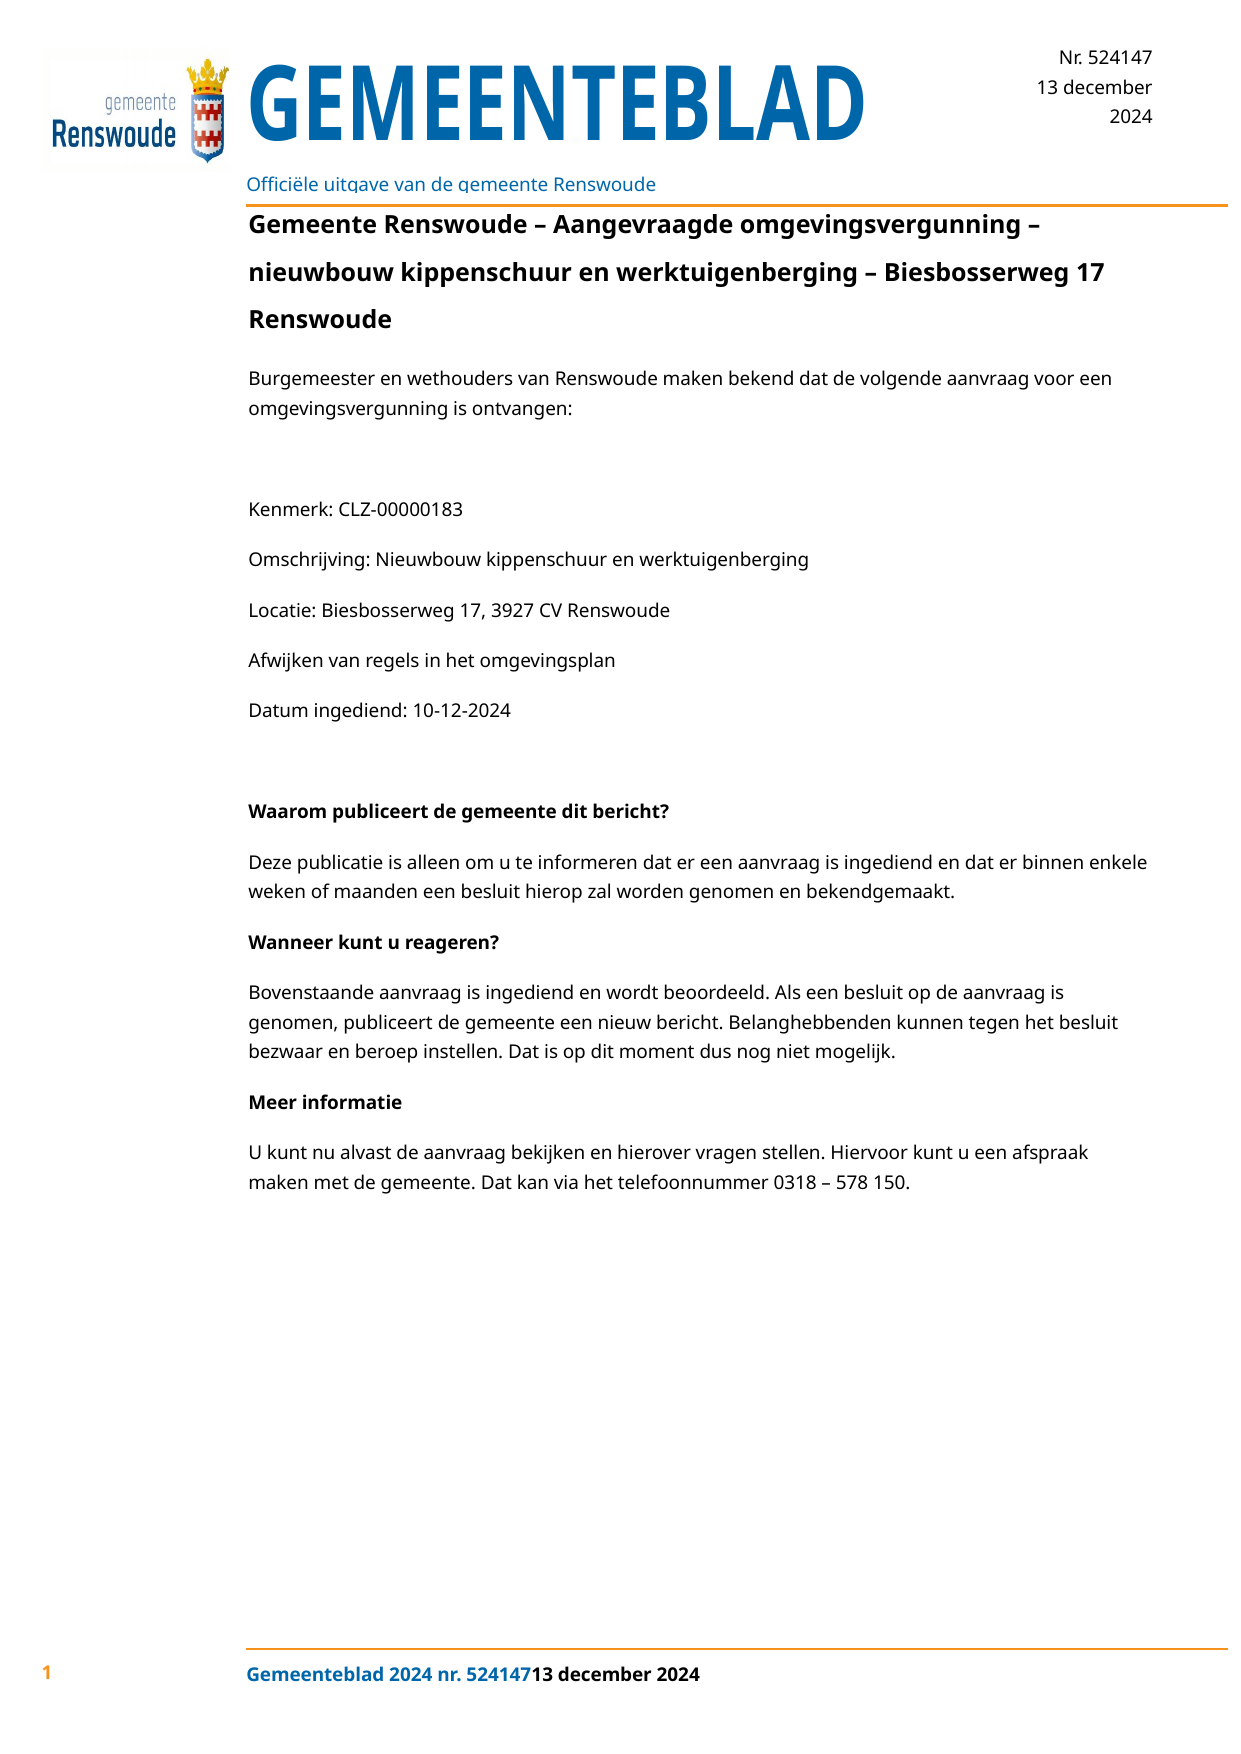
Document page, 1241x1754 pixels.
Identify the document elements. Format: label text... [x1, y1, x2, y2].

text Bovenstaande aanvraag is ingediend en wordt beoordeeld. Als een besluit op de aanvraag is genomen, publiceert de gemeente een nieuw bericht. Belanghebbenden kunnen tegen het besluit bezwaar en beroep instellen. Dat is op dit moment dus nog niet mogelijk. [248, 979, 1152, 1064]
picture [41, 47, 231, 172]
text Locatie: Biesbosserweg 17, 3927 CV Renswoude [248, 597, 1152, 622]
text U kunt nu alvast de aanvraag bekijken en hierover vragen stellen. Hiervoor kunt u een afspraak maken met de gemeente. Dat kan via het telefoonnummer 0318 – 578 150. [248, 1139, 1152, 1194]
text Meer informatie [248, 1089, 1152, 1114]
text Waarom publiceert de gemeente dit bericht? [248, 798, 1152, 824]
text Kenmerk: CLZ-00000183 [248, 496, 1152, 522]
text Afwijken van regels in het omgevingsplan [248, 647, 1152, 673]
text Datum ingediend: 10-12-2024 [248, 698, 1152, 723]
text Burgemeester en wethouders van Renswoude maken bekend dat de volgende aanvraag voor een omgevingsvergunning is ontvangen: [248, 366, 1152, 421]
text Deze publicatie is alleen om u te informeren dat er een aanvraag is ingediend en dat er binnen enkele weken of maanden een besluit hierop zal worden genomen en bekendgemaakt. [248, 849, 1152, 904]
text Wanneer kunt u reageren? [248, 929, 1152, 954]
text Omschrijving: Nieuwbouw kippenschuur en werktuigenberging [248, 546, 1152, 572]
text Gemeente Renswoude – Aangevraagde omgevingsvergunning – nieuwbouw kippenschuur en werktuigenberging – Biesbosserweg 17 Renswoude [248, 207, 1152, 336]
